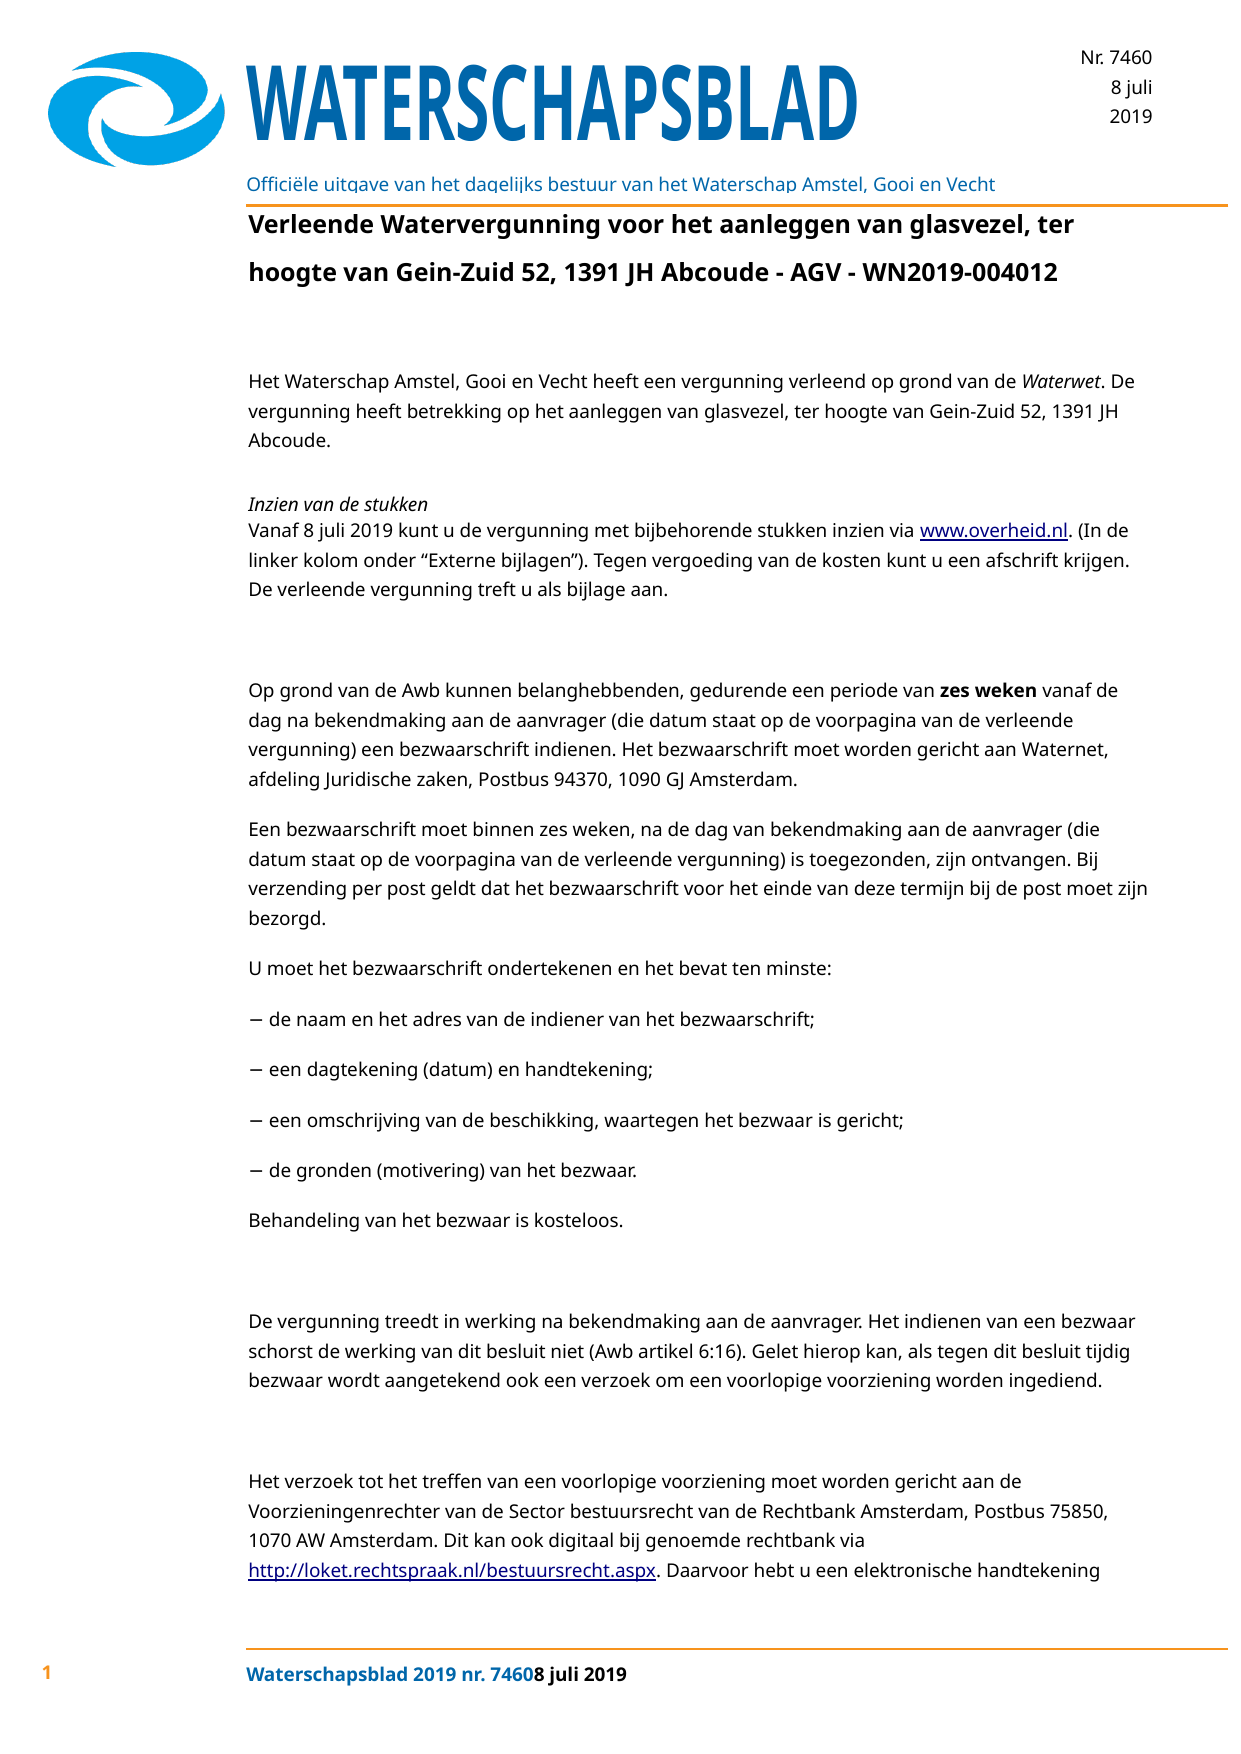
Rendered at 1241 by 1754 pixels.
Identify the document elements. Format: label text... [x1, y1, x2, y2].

text Een bezwaarschrift moet binnen zes weken, na de dag van bekendmaking aan de aanvrager (die datum staat op de voorpagina van de verleende vergunning) is toegezonden, zijn ontvangen. Bij verzending per post geldt dat het bezwaarschrift voor het einde van deze termijn bij de post moet zijn bezorgd. [248, 816, 1152, 931]
text − de gronden (motivering) van het bezwaar. [248, 1157, 1152, 1183]
text − de naam en het adres van de indiener van het bezwaarschrift; [248, 1006, 1152, 1032]
text Vanaf 8 juli 2019 kunt u de vergunning met bijbehorende stukken inzien via www.overheid.nl. (In de linker kolom onder “Externe bijlagen”). Tegen vergoeding van de kosten kunt u een afschrift krijgen. De verleende vergunning treft u als bijlage aan. [248, 517, 1152, 602]
text Het verzoek tot het treffen van een voorlopige voorziening moet worden gericht aan de Voorzieningenrechter van de Sector bestuursrecht van de Rechtbank Amsterdam, Postbus 75850, 1070 AW Amsterdam. Dit kan ook digitaal bij genoemde rechtbank via http://loket.rechtspraak.nl/bestuursrecht.aspx. Daarvoor hebt u een elektronische handtekening [248, 1468, 1152, 1583]
text − een omschrijving van de beschikking, waartegen het bezwaar is gericht; [248, 1107, 1152, 1132]
text Behandeling van het bezwaar is kosteloos. [248, 1208, 1152, 1233]
text Het Waterschap Amstel, Gooi en Vecht heeft een vergunning verleend op grond van de Waterwet. De vergunning heeft betrekking op het aanleggen van glasvezel, ter hoogte van Gein-Zuid 52, 1391 JH Abcoude. [248, 368, 1152, 453]
text − een dagtekening (datum) en handtekening; [248, 1056, 1152, 1082]
text Inzien van de stukken [248, 491, 1152, 517]
text Verleende Watervergunning voor het aanleggen van glasvezel, ter hoogte van Gein-Zuid 52, 1391 JH Abcoude - AGV - WN2019-004012 [248, 207, 1152, 288]
picture [41, 47, 231, 172]
text U moet het bezwaarschrift ondertekenen en het bevat ten minste: [248, 956, 1152, 981]
text De vergunning treedt in werking na bekendmaking aan de aanvrager. Het indienen van een bezwaar schorst de werking van dit besluit niet (Awb artikel 6:16). Gelet hierop kan, als tegen dit besluit tijdig bezwaar wordt aangetekend ook een verzoek om een voorlopige voorziening worden ingediend. [248, 1308, 1152, 1393]
text Op grond van de Awb kunnen belanghebbenden, gedurende een periode van zes weken vanaf de dag na bekendmaking aan de aanvrager (die datum staat op de voorpagina van de verleende vergunning) een bezwaarschrift indienen. Het bezwaarschrift moet worden gericht aan Waternet, afdeling Juridische zaken, Postbus 94370, 1090 GJ Amsterdam. [248, 677, 1152, 792]
